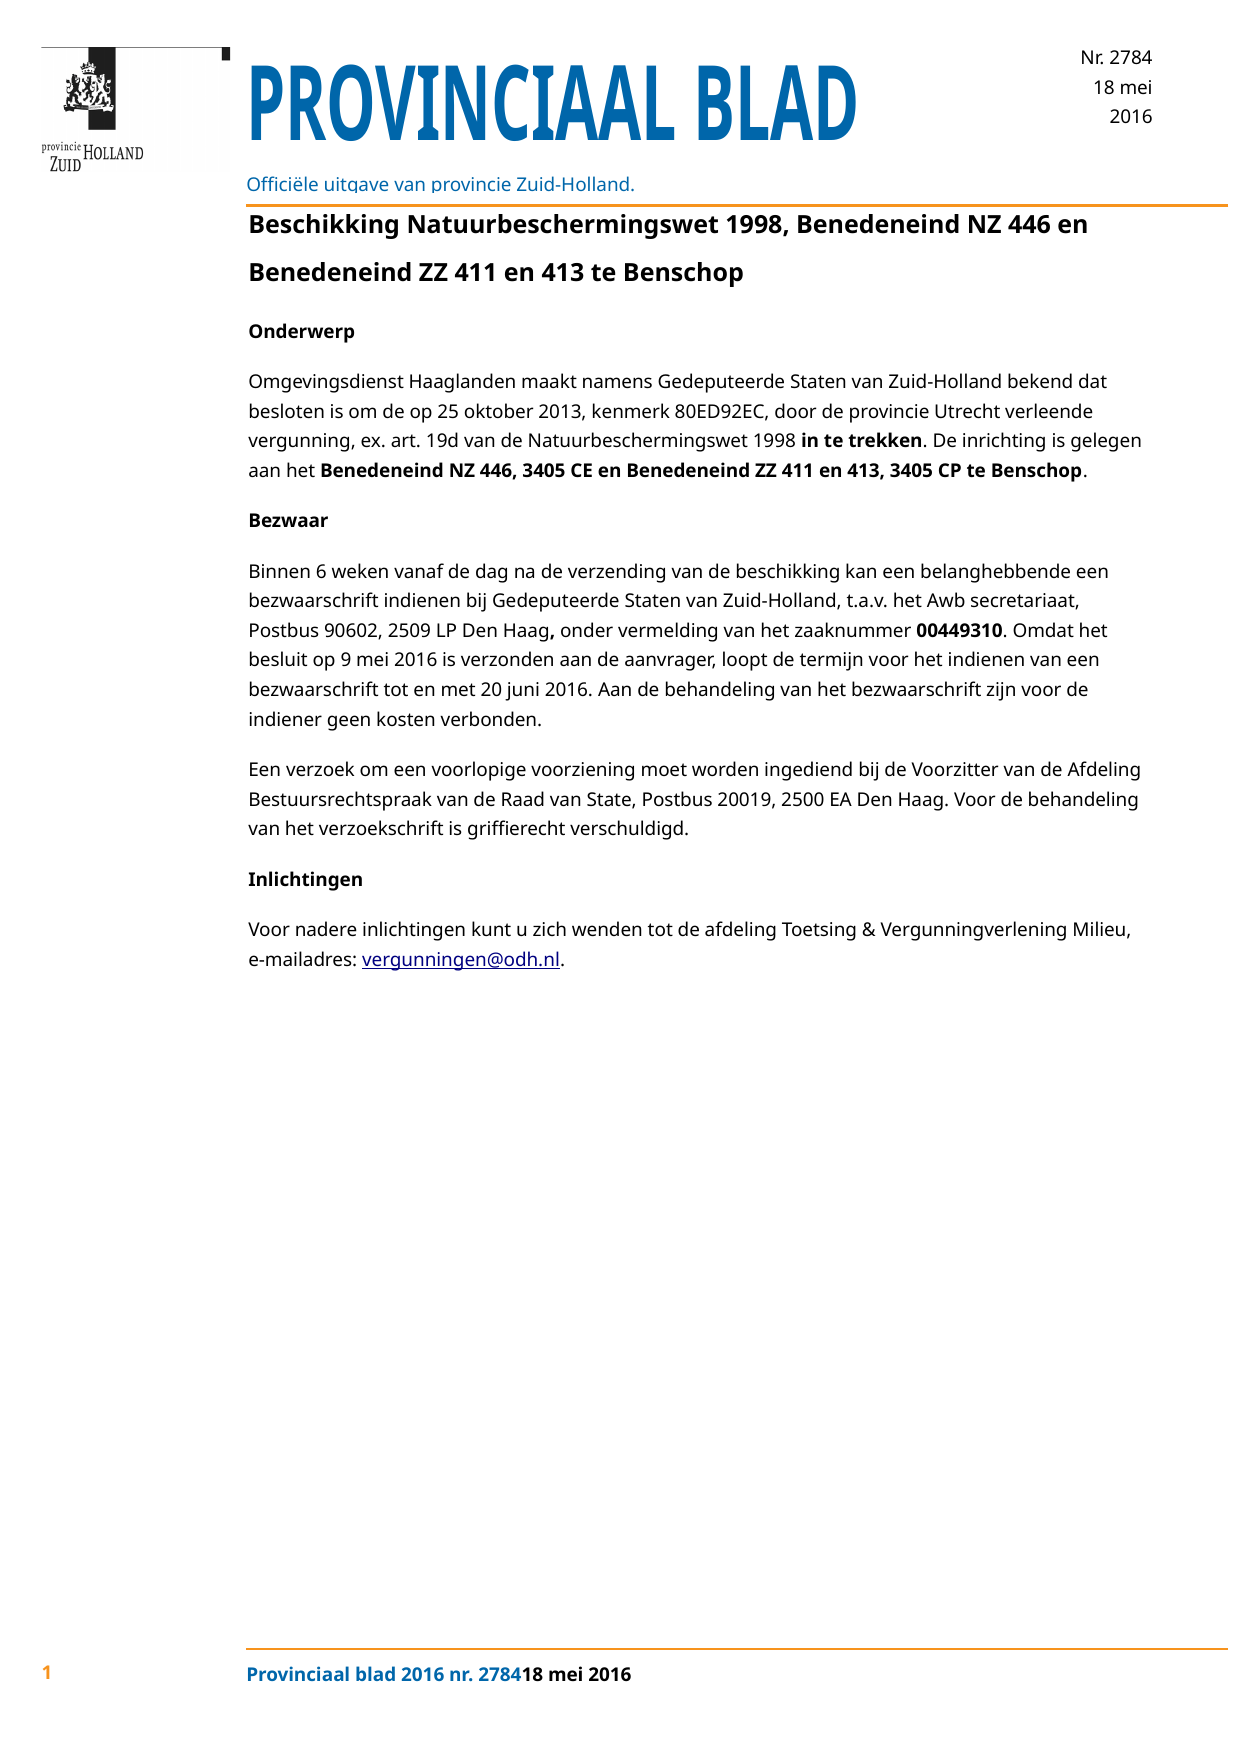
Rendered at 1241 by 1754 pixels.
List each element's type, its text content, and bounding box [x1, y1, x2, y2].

text Bezwaar [248, 507, 1152, 533]
text Een verzoek om een voorlopige voorziening moet worden ingediend bij de Voorzitter van de Afdeling Bestuursrechtspraak van de Raad van State, Postbus 20019, 2500 EA Den Haag. Voor de behandeling van het verzoekschrift is griffierecht verschuldigd. [248, 756, 1152, 841]
text Onderwerp [248, 318, 1152, 344]
text Inlichtingen [248, 866, 1152, 892]
text Beschikking Natuurbeschermingswet 1998, Benedeneind NZ 446 en Benedeneind ZZ 411 en 413 te Benschop [248, 207, 1152, 288]
text Omgevingsdienst Haaglanden maakt namens Gedeputeerde Staten van Zuid-Holland bekend dat besloten is om de op 25 oktober 2013, kenmerk 80ED92EC, door de provincie Utrecht verleende vergunning, ex. art. 19d van de Natuurbeschermingswet 1998 in te trekken. De inrichting is gelegen aan het Benedeneind NZ 446, 3405 CE en Benedeneind ZZ 411 en 413, 3405 CP te Benschop. [248, 368, 1152, 483]
picture [41, 47, 231, 172]
text Binnen 6 weken vanaf de dag na de verzending van de beschikking kan een belanghebbende een bezwaarschrift indienen bij Gedeputeerde Staten van Zuid-Holland, t.a.v. het Awb secretariaat, Postbus 90602, 2509 LP Den Haag, onder vermelding van het zaaknummer 00449310. Omdat het besluit op 9 mei 2016 is verzonden aan de aanvrager, loopt de termijn voor het indienen van een bezwaarschrift tot en met 20 juni 2016. Aan de behandeling van het bezwaarschrift zijn voor de indiener geen kosten verbonden. [248, 558, 1152, 732]
text Voor nadere inlichtingen kunt u zich wenden tot de afdeling Toetsing & Vergunningverlening Milieu, e-mailadres: vergunningen@odh.nl. [248, 916, 1152, 972]
